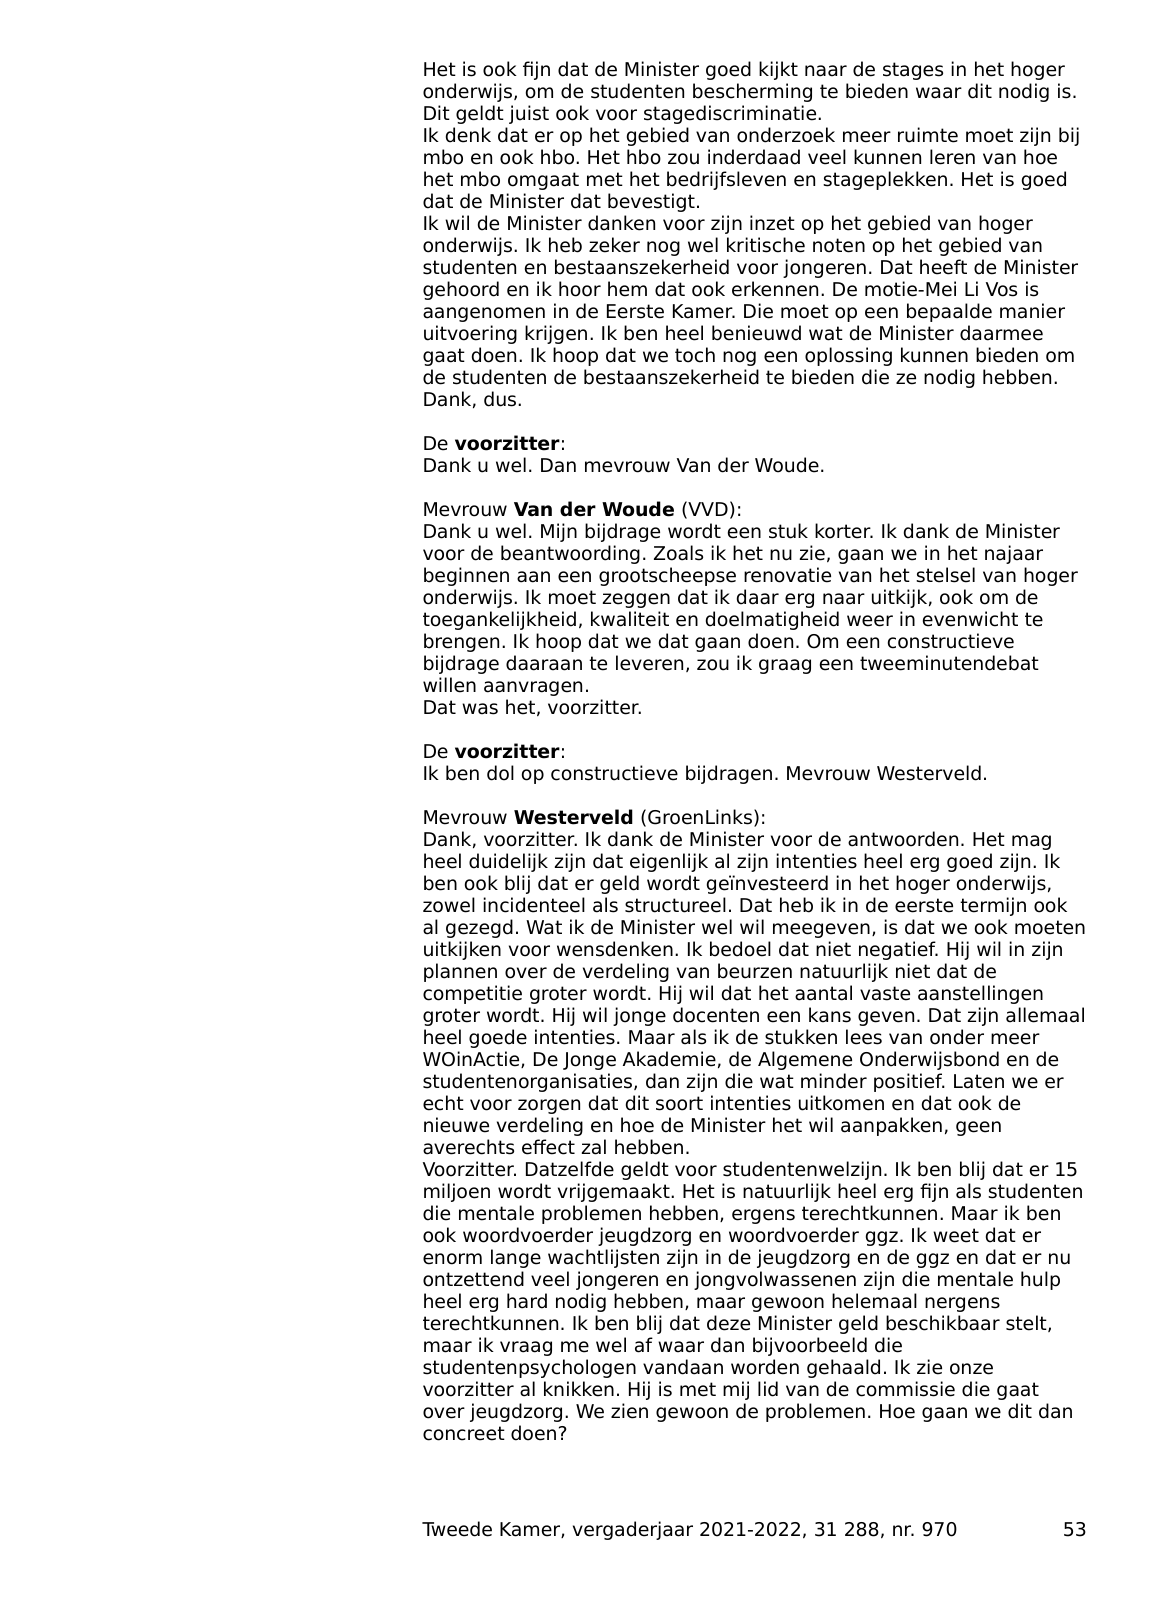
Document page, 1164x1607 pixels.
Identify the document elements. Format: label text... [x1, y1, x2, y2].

text De voorzitter: [422, 433, 1087, 455]
text Mevrouw Van der Woude (VVD): [422, 499, 1087, 521]
text Het is ook fijn dat de Minister goed kijkt naar de stages in het hoger onderwijs, om de studenten bescherming te bieden waar dit nodig is. Dit geldt juist ook voor stagediscriminatie. [422, 59, 1087, 125]
text Dat was het, voorzitter. [422, 697, 1087, 719]
text Ik denk dat er op het gebied van onderzoek meer ruimte moet zijn bij mbo en ook hbo. Het hbo zou inderdaad veel kunnen leren van hoe het mbo omgaat met het bedrijfsleven en stageplekken. Het is goed dat de Minister dat bevestigt. [422, 125, 1087, 213]
text Voorzitter. Datzelfde geldt voor studentenwelzijn. Ik ben blij dat er 15 miljoen wordt vrijgemaakt. Het is natuurlijk heel erg fijn als studenten die mentale problemen hebben, ergens terechtkunnen. Maar ik ben ook woordvoerder jeugdzorg en woordvoerder ggz. Ik weet dat er enorm lange wachtlijsten zijn in de jeugdzorg en de ggz en dat er nu ontzettend veel jongeren en jongvolwassenen zijn die mentale hulp heel erg hard nodig hebben, maar gewoon helemaal nergens terechtkunnen. Ik ben blij dat deze Minister geld beschikbaar stelt, maar ik vraag me wel af waar dan bijvoorbeeld die studentenpsychologen vandaan worden gehaald. Ik zie onze voorzitter al knikken. Hij is met mij lid van de commissie die gaat over jeugdzorg. We zien gewoon de problemen. Hoe gaan we dit dan concreet doen? [422, 1159, 1087, 1444]
text Ik wil de Minister danken voor zijn inzet op het gebied van hoger onderwijs. Ik heb zeker nog wel kritische noten op het gebied van studenten en bestaanszekerheid voor jongeren. Dat heeft de Minister gehoord en ik hoor hem dat ook erkennen. De motie-Mei Li Vos is aangenomen in de Eerste Kamer. Die moet op een bepaalde manier uitvoering krijgen. Ik ben heel benieuwd wat de Minister daarmee gaat doen. Ik hoop dat we toch nog een oplossing kunnen bieden om de studenten de bestaanszekerheid te bieden die ze nodig hebben. [422, 213, 1087, 389]
text Dank, voorzitter. Ik dank de Minister voor de antwoorden. Het mag heel duidelijk zijn dat eigenlijk al zijn intenties heel erg goed zijn. Ik ben ook blij dat er geld wordt geïnvesteerd in het hoger onderwijs, zowel incidenteel als structureel. Dat heb ik in de eerste termijn ook al gezegd. Wat ik de Minister wel wil meegeven, is dat we ook moeten uitkijken voor wensdenken. Ik bedoel dat niet negatief. Hij wil in zijn plannen over de verdeling van beurzen natuurlijk niet dat de competitie groter wordt. Hij wil dat het aantal vaste aanstellingen groter wordt. Hij wil jonge docenten een kans geven. Dat zijn allemaal heel goede intenties. Maar als ik de stukken lees van onder meer WOinActie, De Jonge Akademie, de Algemene Onderwijsbond en de studentenorganisaties, dan zijn die wat minder positief. Laten we er echt voor zorgen dat dit soort intenties uitkomen en dat ook de nieuwe verdeling en hoe de Minister het wil aanpakken, geen averechts effect zal hebben. [422, 829, 1087, 1159]
text Dank, dus. [422, 389, 1087, 411]
text Dank u wel. Mijn bijdrage wordt een stuk korter. Ik dank de Minister voor de beantwoording. Zoals ik het nu zie, gaan we in het najaar beginnen aan een grootscheepse renovatie van het stelsel van hoger onderwijs. Ik moet zeggen dat ik daar erg naar uitkijk, ook om de toegankelijkheid, kwaliteit en doelmatigheid weer in evenwicht te brengen. Ik hoop dat we dat gaan doen. Om een constructieve bijdrage daaraan te leveren, zou ik graag een tweeminutendebat willen aanvragen. [422, 521, 1087, 697]
text Ik ben dol op constructieve bijdragen. Mevrouw Westerveld. [422, 763, 1087, 785]
text De voorzitter: [422, 741, 1087, 763]
text Dank u wel. Dan mevrouw Van der Woude. [422, 455, 1087, 477]
text Mevrouw Westerveld (GroenLinks): [422, 807, 1087, 829]
